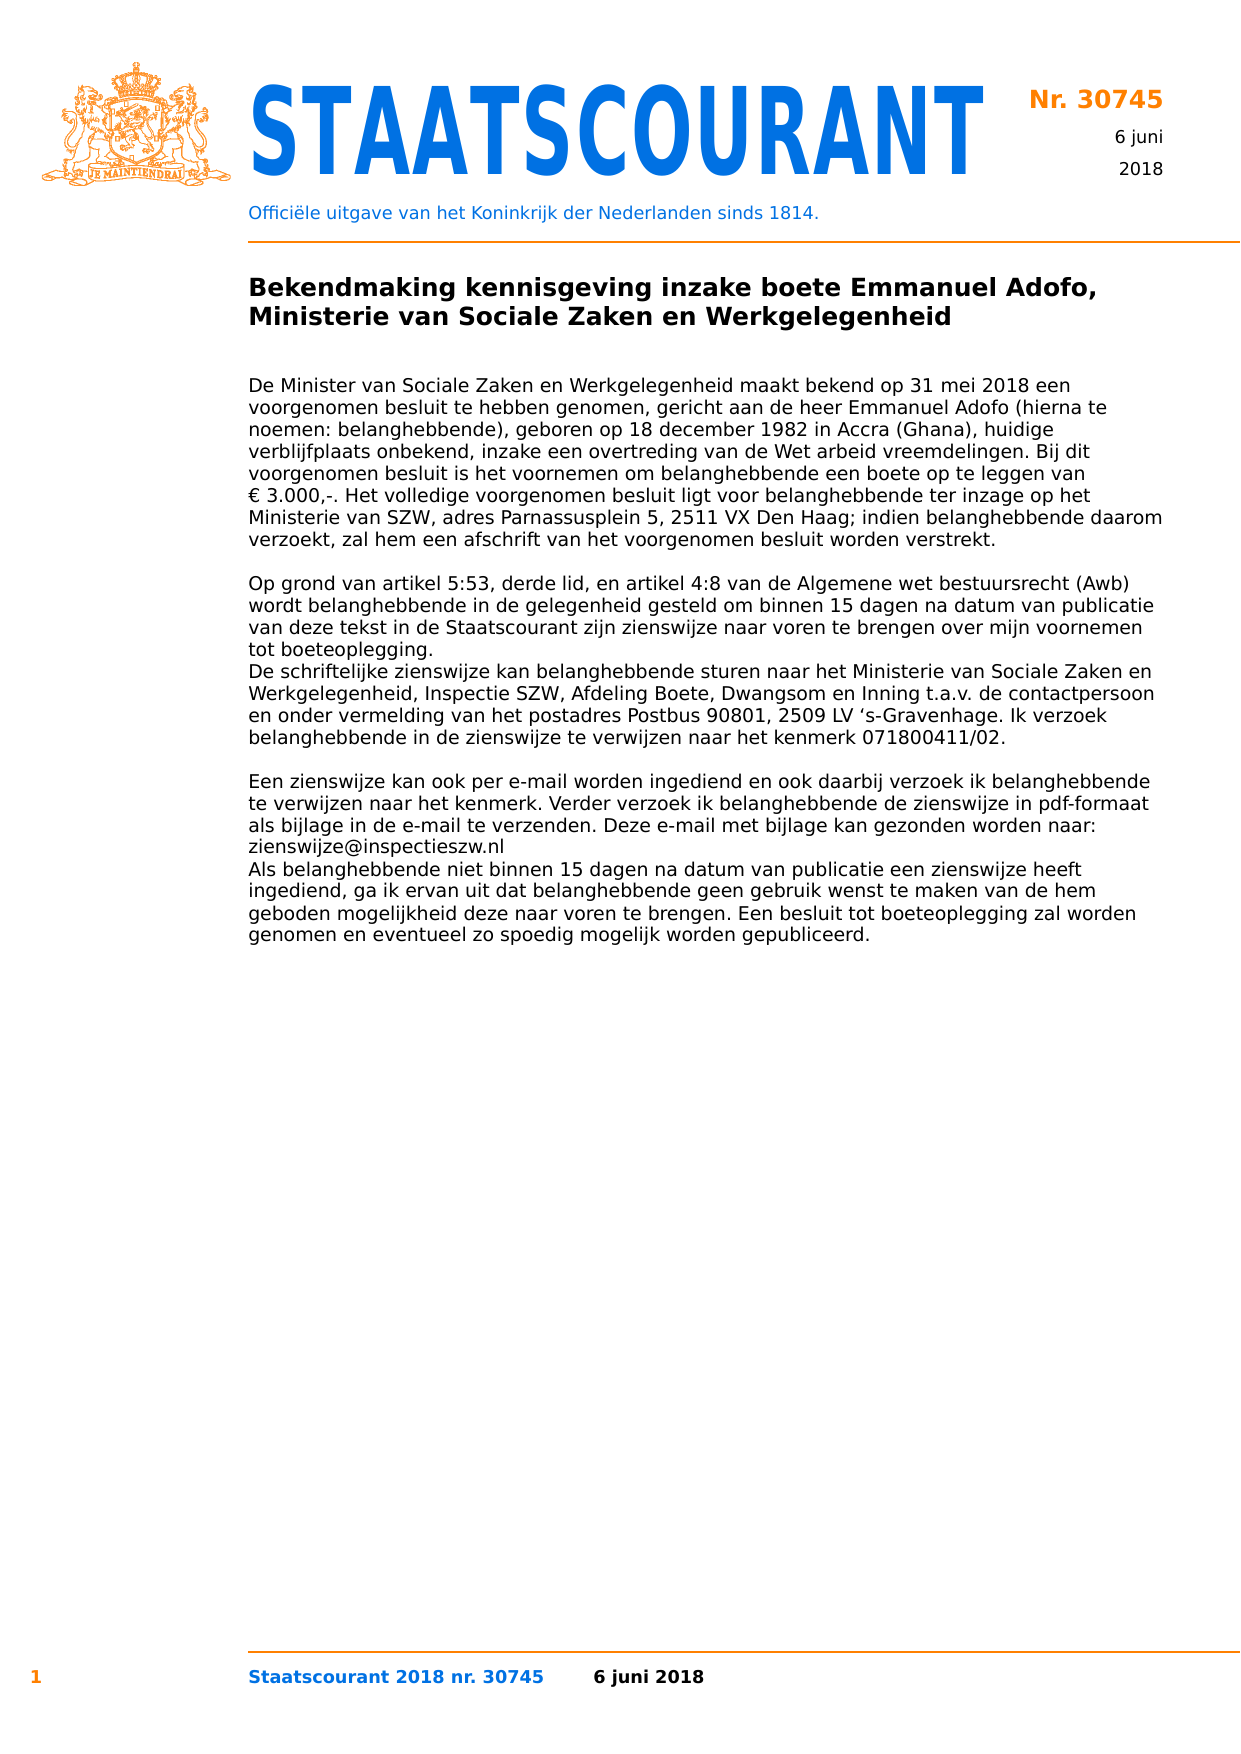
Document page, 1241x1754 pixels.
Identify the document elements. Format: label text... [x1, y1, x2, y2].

subtitle Bekendmaking kennisgeving inzake boete Emmanuel Adofo, Ministerie van Sociale Zaken en Werkgelegenheid [248, 273, 1163, 331]
table_header [25, 62, 248, 241]
table_cell 6 juni [998, 121, 1240, 153]
table_cell Officiële uitgave van het Koninkrijk der Nederlanden sinds 1814. [248, 203, 1240, 241]
table_cell 2018 [998, 153, 1240, 203]
table_header Nr. 30745 [998, 62, 1240, 121]
picture [41, 62, 231, 186]
text De schriftelijke zienswijze kan belanghebbende sturen naar het Ministerie van Sociale Zaken en Werkgelegenheid, Inspectie SZW, Afdeling Boete, Dwangsom en Inning t.a.v. de contactpersoon en onder vermelding van het postadres Postbus 90801, 2509 LV ‘s-Gravenhage. Ik verzoek belanghebbende in de zienswijze te verwijzen naar het kenmerk 071800411/02. [248, 661, 1163, 749]
text De Minister van Sociale Zaken en Werkgelegenheid maakt bekend op 31 mei 2018 een voorgenomen besluit te hebben genomen, gericht aan de heer Emmanuel Adofo (hierna te noemen: belanghebbende), geboren op 18 december 1982 in Accra (Ghana), huidige verblijfplaats onbekend, inzake een overtreding van de Wet arbeid vreemdelingen. Bij dit voorgenomen besluit is het voornemen om belanghebbende een boete op te leggen van € 3.000,-. Het volledige voorgenomen besluit ligt voor belanghebbende ter inzage op het Ministerie van SZW, adres Parnassusplein 5, 2511 VX Den Haag; indien belanghebbende daarom verzoekt, zal hem een afschrift van het voorgenomen besluit worden verstrekt. [248, 375, 1163, 551]
table_header STAATSCOURANT [248, 62, 998, 203]
text Als belanghebbende niet binnen 15 dagen na datum van publicatie een zienswijze heeft ingediend, ga ik ervan uit dat belanghebbende geen gebruik wenst te maken van de hem geboden mogelijkheid deze naar voren te brengen. Een besluit tot boeteoplegging zal worden genomen en eventueel zo spoedig mogelijk worden gepubliceerd. [248, 858, 1163, 946]
text Een zienswijze kan ook per e-mail worden ingediend en ook daarbij verzoek ik belanghebbende te verwijzen naar het kenmerk. Verder verzoek ik belanghebbende de zienswijze in pdf-formaat als bijlage in de e-mail te verzenden. Deze e-mail met bijlage kan gezonden worden naar: zienswijze@inspectieszw.nl [248, 771, 1163, 858]
text Op grond van artikel 5:53, derde lid, en artikel 4:8 van de Algemene wet bestuursrecht (Awb) wordt belanghebbende in de gelegenheid gesteld om binnen 15 dagen na datum van publicatie van deze tekst in de Staatscourant zijn zienswijze naar voren te brengen over mijn voornemen tot boeteoplegging. [248, 573, 1163, 661]
